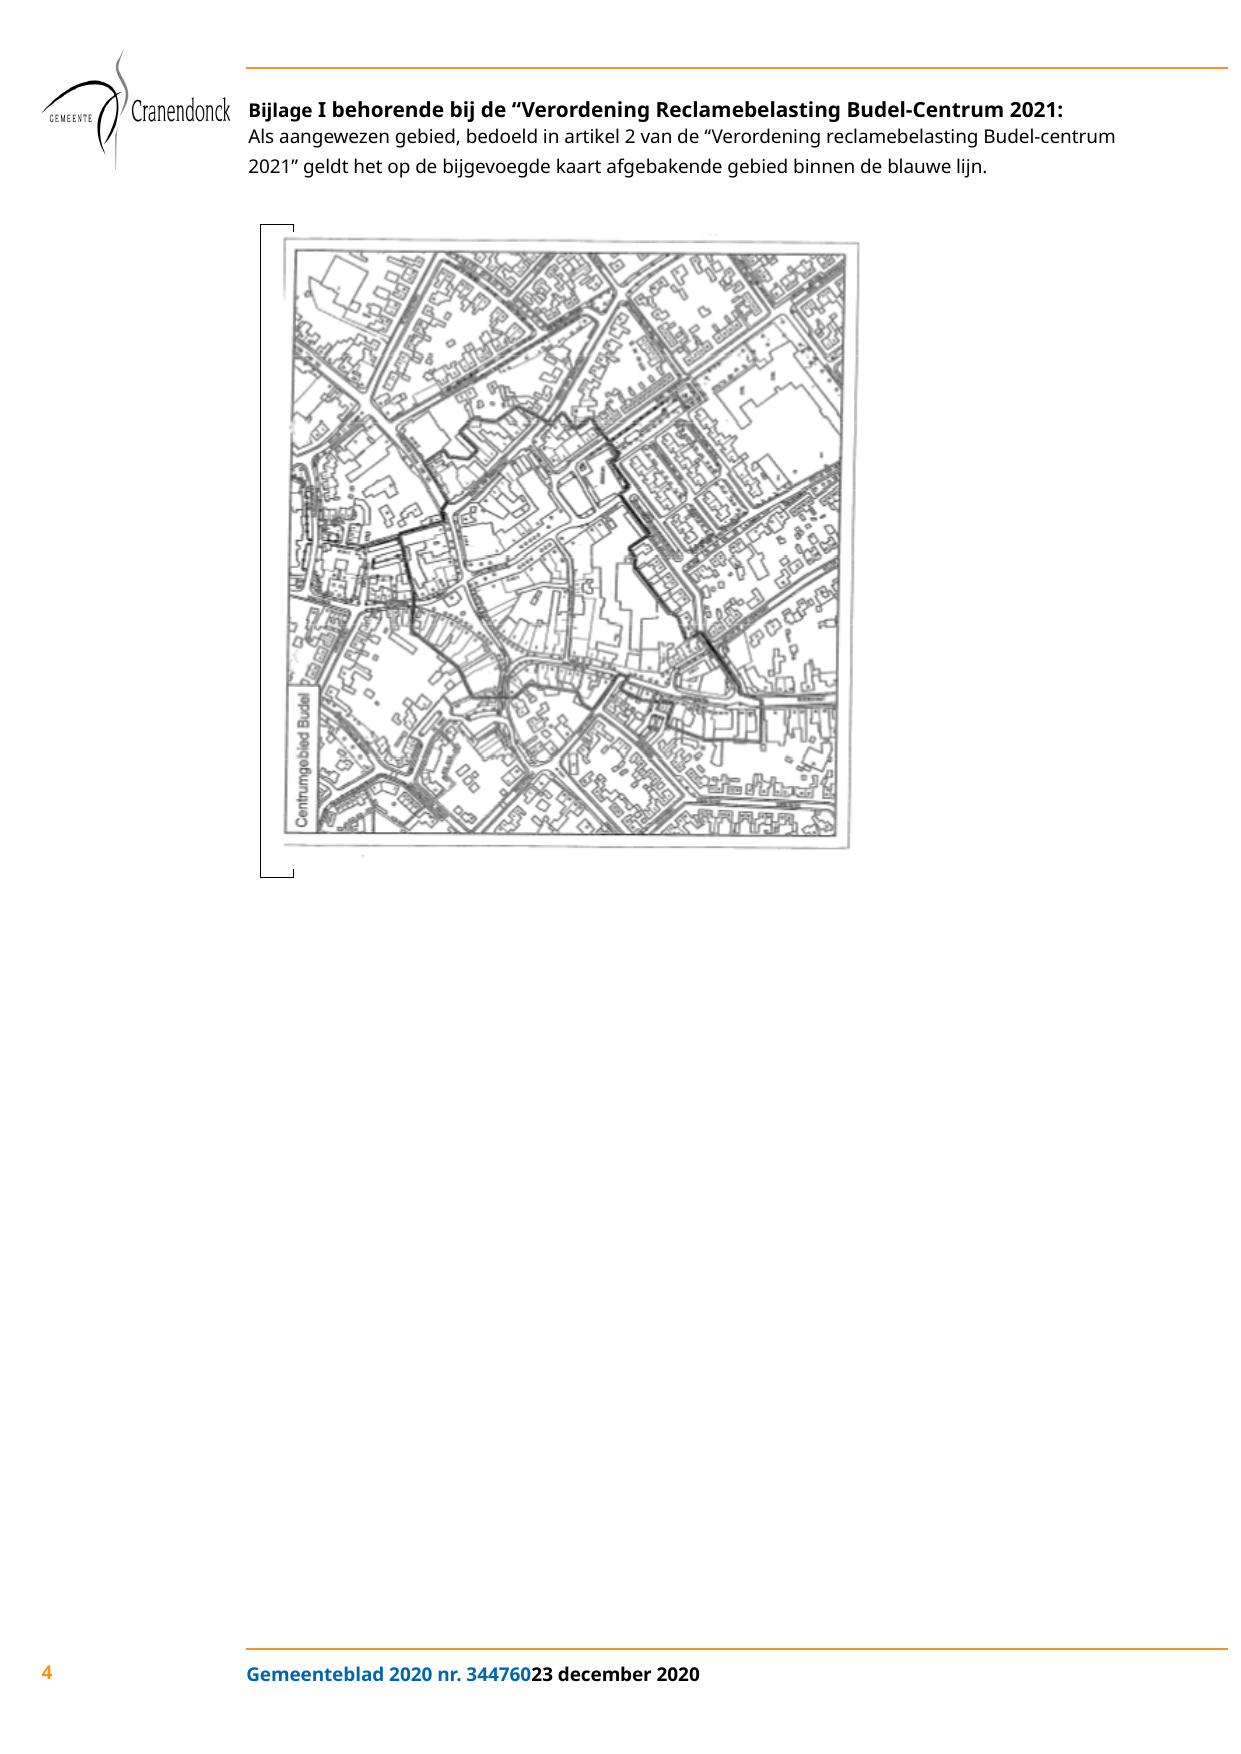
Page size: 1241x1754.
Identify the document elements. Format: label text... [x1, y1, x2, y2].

text Bijlage I behorende bij de “Verordening Reclamebelasting Budel-Centrum 2021: [248, 95, 1152, 123]
picture [41, 47, 231, 172]
picture [268, 232, 860, 869]
text Als aangewezen gebied, bedoeld in artikel 2 van de “Verordening reclamebelasting Budel-centrum 2021” geldt het op de bijgevoegde kaart afgebakende gebied binnen de blauwe lijn. [248, 123, 1152, 179]
